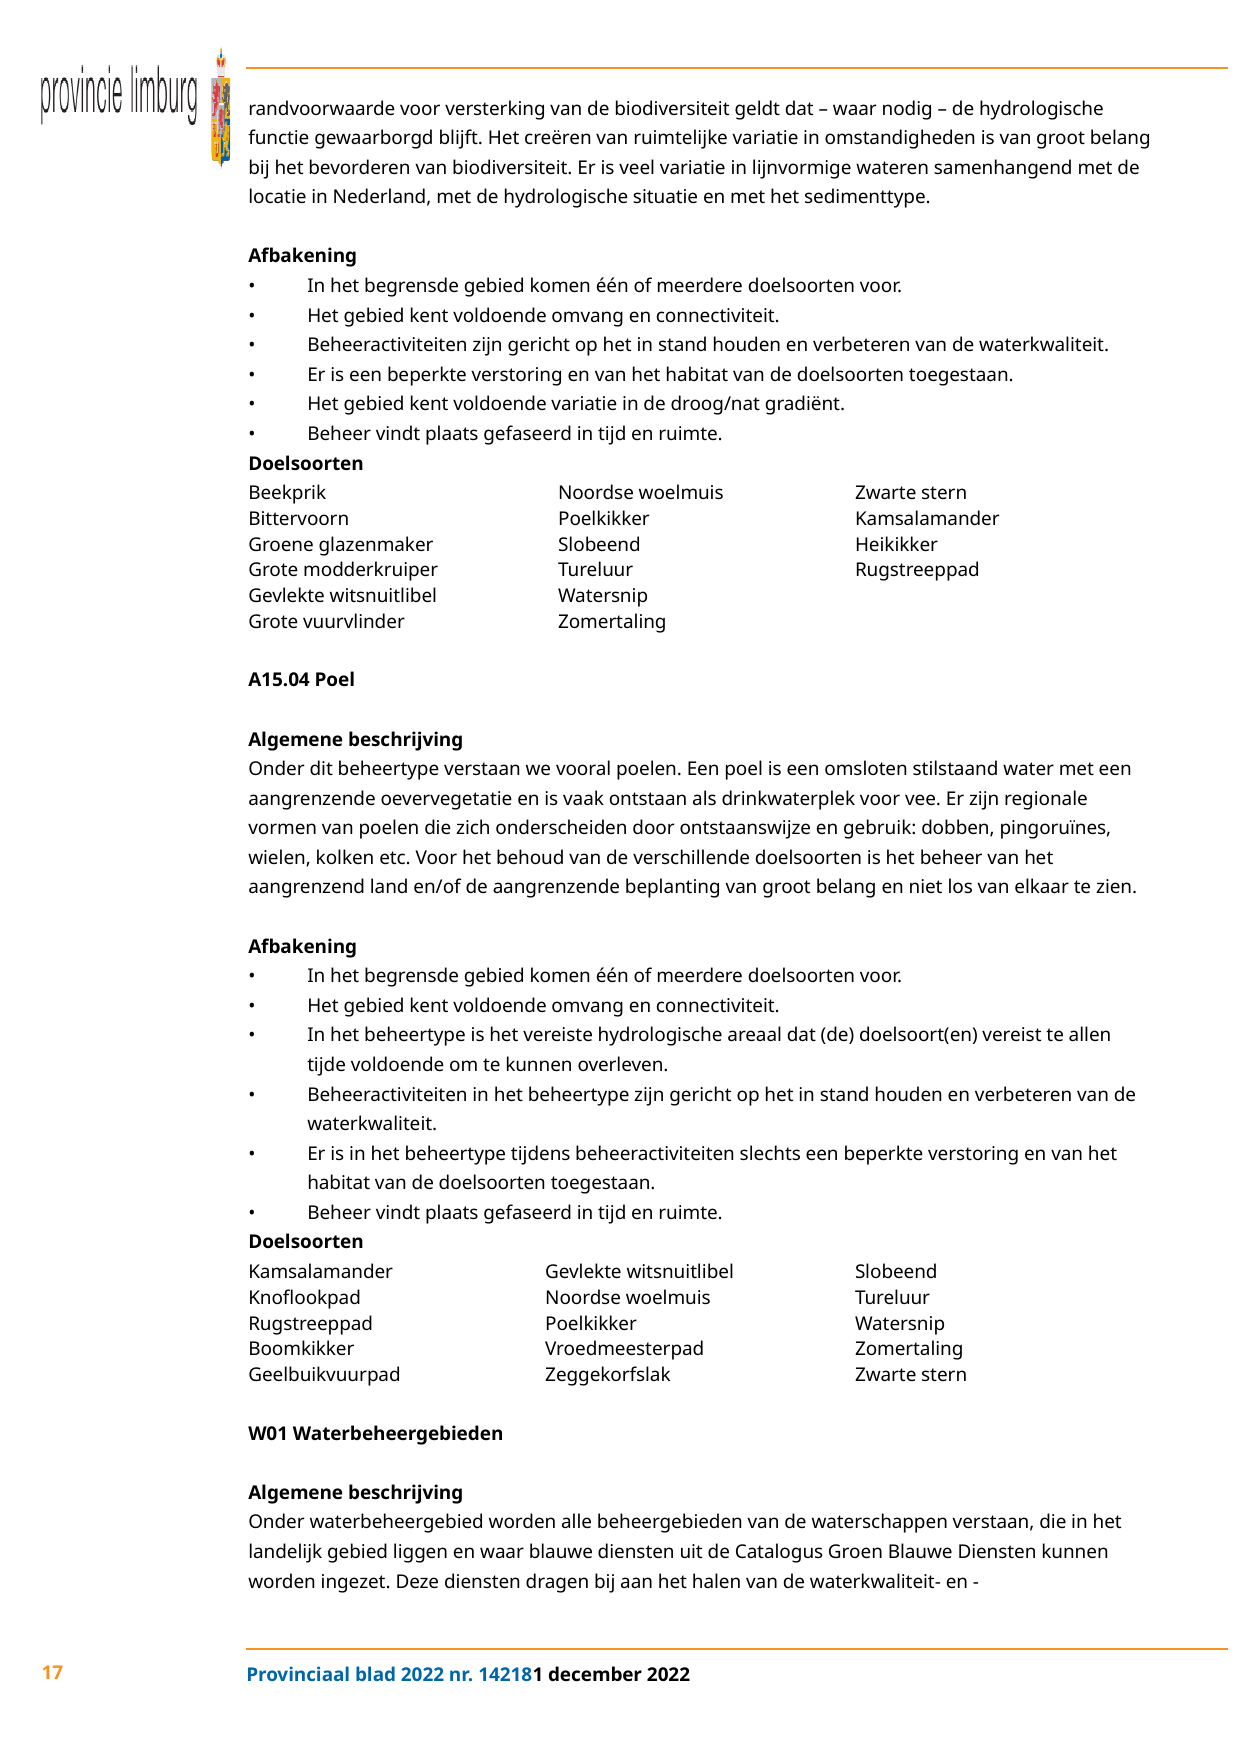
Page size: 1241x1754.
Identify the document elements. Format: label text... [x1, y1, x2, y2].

text Doelsoorten [248, 450, 1152, 476]
text Onder waterbeheergebied worden alle beheergebieden van de waterschappen verstaan, die in het landelijk gebied liggen en waar blauwe diensten uit de Catalogus Groen Blauwe Diensten kunnen worden ingezet. Deze diensten dragen bij aan het halen van de waterkwaliteit- en [248, 1509, 1152, 1593]
text Afbakening [248, 933, 1152, 959]
table_cell Bittervoorn [248, 505, 558, 531]
list In het beheertype is het vereiste hydrologische areaal dat (de) doelsoort(en) vereist te allen tijde voldoende om te kunnen overleven. [248, 1022, 1152, 1077]
text W01 Waterbeheergebieden [248, 1420, 1152, 1446]
table_header Slobeend [855, 1259, 1152, 1284]
list Er is een beperkte verstoring en van het habitat van de doelsoorten toegestaan. [248, 361, 1152, 387]
table_cell Slobeend [558, 531, 855, 557]
text Algemene beschrijving [248, 1479, 1152, 1505]
table_header Noordse woelmuis [558, 480, 855, 505]
table_cell Grote vuurvlinder [248, 608, 558, 634]
table_header Kamsalamander [248, 1259, 545, 1284]
list Beheeractiviteiten zijn gericht op het in stand houden en verbeteren van de waterkwaliteit. [248, 331, 1152, 357]
list Het gebied kent voldoende omvang en connectiviteit. [248, 302, 1152, 328]
table_cell Geelbuikvuurpad [248, 1361, 545, 1387]
table_cell Kamsalamander [855, 505, 1152, 531]
picture [41, 47, 231, 172]
list Beheer vindt plaats gefaseerd in tijd en ruimte. [248, 1199, 1152, 1225]
table_cell Tureluur [558, 557, 855, 582]
list In het begrensde gebied komen één of meerdere doelsoorten voor. [248, 962, 1152, 988]
table_cell Rugstreeppad [855, 557, 1152, 582]
text randvoorwaarde voor versterking van de biodiversiteit geldt dat – waar nodig – de hydrologische functie gewaarborgd blijft. Het creëren van ruimtelijke variatie in omstandigheden is van groot belang bij het bevorderen van biodiversiteit. Er is veel variatie in lijnvormige wateren samenhangend met de locatie in Nederland, met de hydrologische situatie en met het sedimenttype. [248, 95, 1152, 209]
table_cell Zeggekorfslak [545, 1361, 855, 1387]
table_cell Tureluur [855, 1284, 1152, 1310]
text Afbakening [248, 243, 1152, 268]
list In het begrensde gebied komen één of meerdere doelsoorten voor. [248, 272, 1152, 298]
table_cell Boomkikker [248, 1336, 545, 1361]
table_cell Zwarte stern [855, 1361, 1152, 1387]
table_cell Knoflookpad [248, 1284, 545, 1310]
text Onder dit beheertype verstaan we vooral poelen. Een poel is een omsloten stilstaand water met een aangrenzende oevervegetatie en is vaak ontstaan als drinkwaterplek voor vee. Er zijn regionale vormen van poelen die zich onderscheiden door ontstaanswijze en gebruik: dobben, pingoruïnes, wielen, kolken etc. Voor het behoud van de verschillende doelsoorten is het beheer van het aangrenzend land en/of de aangrenzende beplanting van groot belang en niet los van elkaar te zien. [248, 755, 1152, 899]
table_cell [855, 608, 1152, 634]
table_cell Watersnip [558, 583, 855, 608]
table_cell Vroedmeesterpad [545, 1336, 855, 1361]
text Doelsoorten [248, 1229, 1152, 1254]
list Het gebied kent voldoende variatie in de droog/nat gradiënt. [248, 391, 1152, 416]
table_header Beekprik [248, 480, 558, 505]
table_cell [855, 583, 1152, 608]
table_cell Zomertaling [558, 608, 855, 634]
table_cell Noordse woelmuis [545, 1284, 855, 1310]
table_cell Zomertaling [855, 1336, 1152, 1361]
table_cell Groene glazenmaker [248, 531, 558, 557]
table_cell Grote modderkruiper [248, 557, 558, 582]
list Het gebied kent voldoende omvang en connectiviteit. [248, 992, 1152, 1018]
table_cell Poelkikker [545, 1310, 855, 1336]
list Beheer vindt plaats gefaseerd in tijd en ruimte. [248, 420, 1152, 446]
table_header Gevlekte witsnuitlibel [545, 1259, 855, 1284]
text Algemene beschrijving [248, 726, 1152, 752]
table_header Zwarte stern [855, 480, 1152, 505]
table_cell Poelkikker [558, 505, 855, 531]
table_cell Watersnip [855, 1310, 1152, 1336]
table_cell Rugstreeppad [248, 1310, 545, 1336]
table_cell Heikikker [855, 531, 1152, 557]
table_cell Gevlekte witsnuitlibel [248, 583, 558, 608]
list Beheeractiviteiten in het beheertype zijn gericht op het in stand houden en verbeteren van de waterkwaliteit. [248, 1081, 1152, 1136]
text A15.04 Poel [248, 667, 1152, 692]
list Er is in het beheertype tijdens beheeractiviteiten slechts een beperkte verstoring en van het habitat van de doelsoorten toegestaan. [248, 1140, 1152, 1195]
